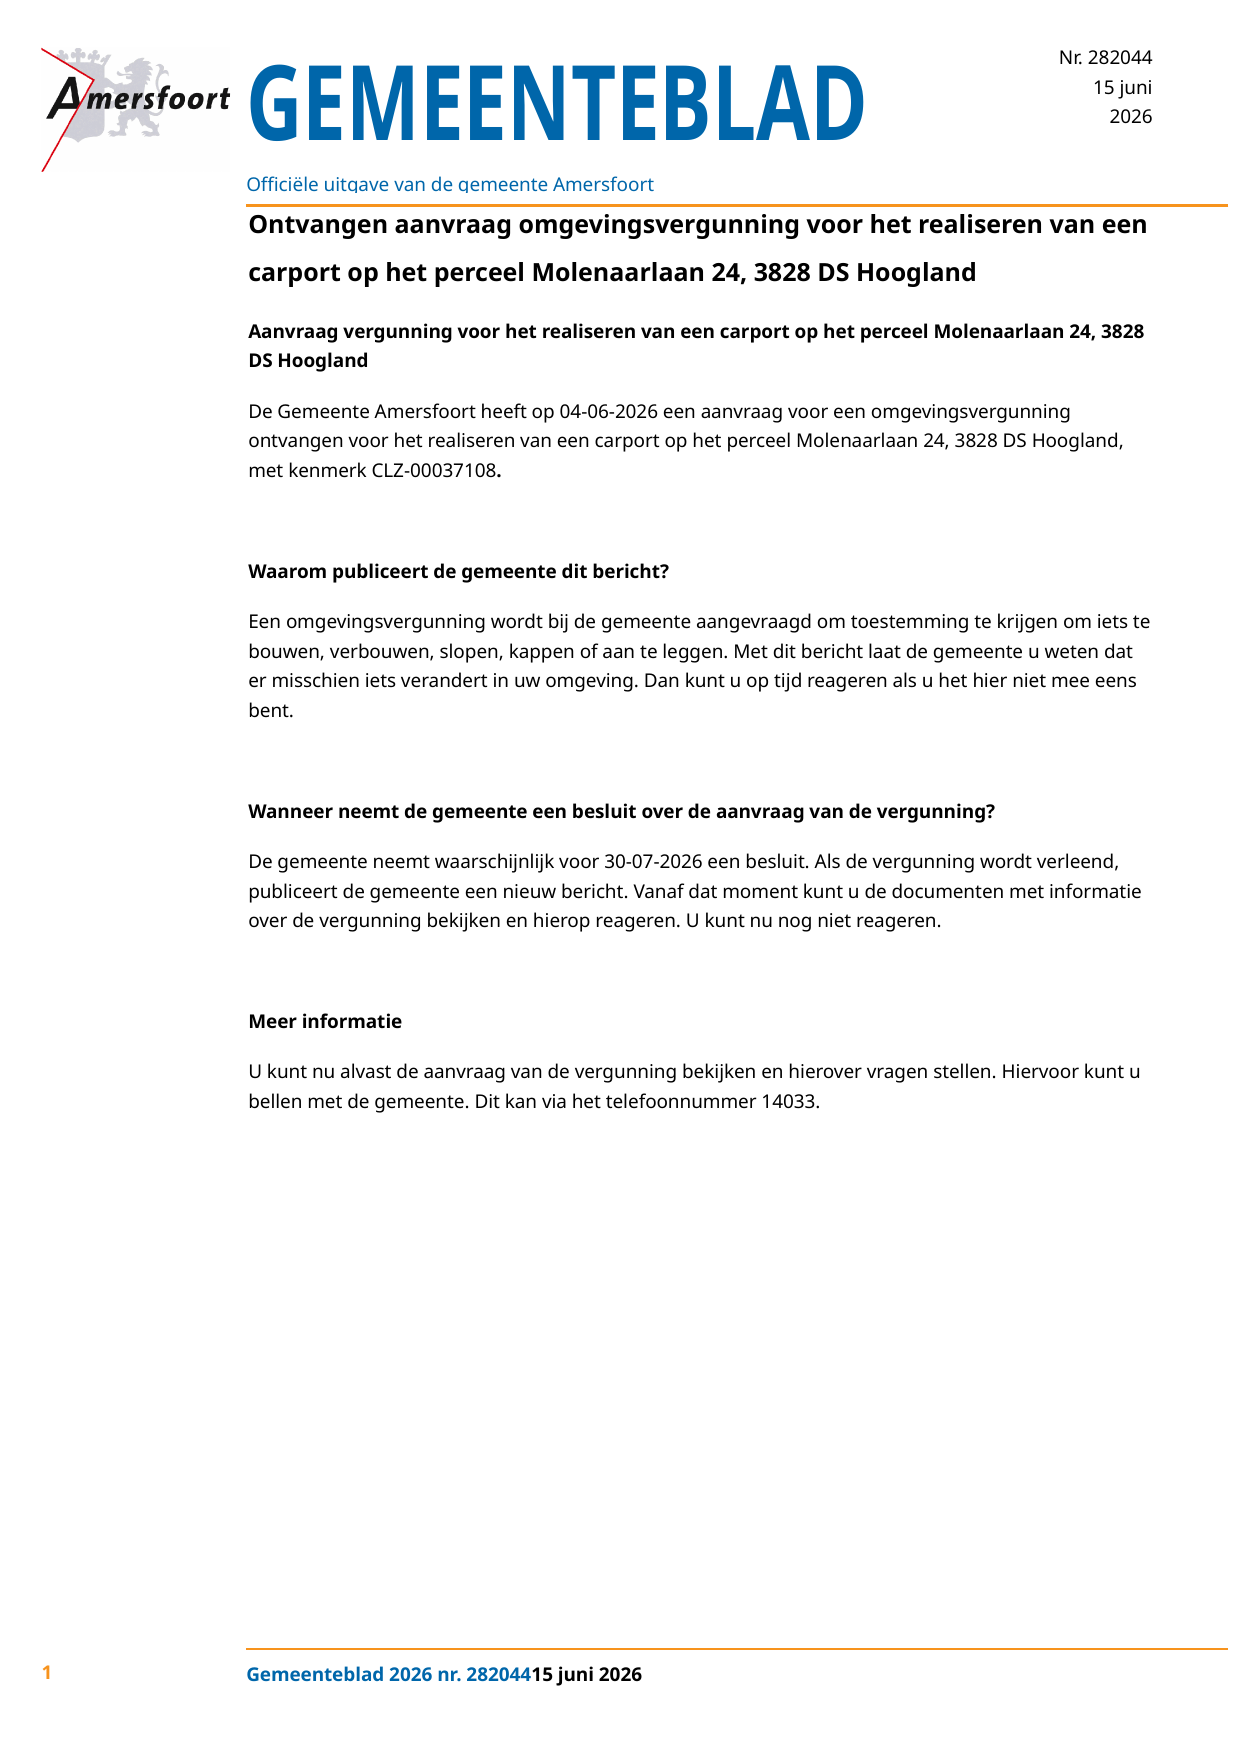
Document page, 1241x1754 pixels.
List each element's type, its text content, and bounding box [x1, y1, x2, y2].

text Wanneer neemt de gemeente een besluit over de aanvraag van de vergunning? [248, 798, 1152, 824]
picture [41, 47, 231, 172]
text De Gemeente Amersfoort heeft op 04-06-2026 een aanvraag voor een omgevingsvergunning ontvangen voor het realiseren van een carport op het perceel Molenaarlaan 24, 3828 DS Hoogland, met kenmerk CLZ-00037108. [248, 398, 1152, 483]
text Ontvangen aanvraag omgevingsvergunning voor het realiseren van een carport op het perceel Molenaarlaan 24, 3828 DS Hoogland [248, 207, 1152, 288]
text Meer informatie [248, 1008, 1152, 1034]
text De gemeente neemt waarschijnlijk voor 30-07-2026 een besluit. Als de vergunning wordt verleend, publiceert de gemeente een nieuw bericht. Vanaf dat moment kunt u de documenten met informatie over de vergunning bekijken en hierop reageren. U kunt nu nog niet reageren. [248, 848, 1152, 933]
text Aanvraag vergunning voor het realiseren van een carport op het perceel Molenaarlaan 24, 3828 DS Hoogland [248, 318, 1152, 373]
text U kunt nu alvast de aanvraag van de vergunning bekijken en hierover vragen stellen. Hiervoor kunt u bellen met de gemeente. Dit kan via het telefoonnummer 14033. [248, 1059, 1152, 1114]
text Waarom publiceert de gemeente dit bericht? [248, 558, 1152, 584]
text Een omgevingsvergunning wordt bij de gemeente aangevraagd om toestemming te krijgen om iets te bouwen, verbouwen, slopen, kappen of aan te leggen. Met dit bericht laat de gemeente u weten dat er misschien iets verandert in uw omgeving. Dan kunt u op tijd reageren als u het hier niet mee eens bent. [248, 608, 1152, 723]
